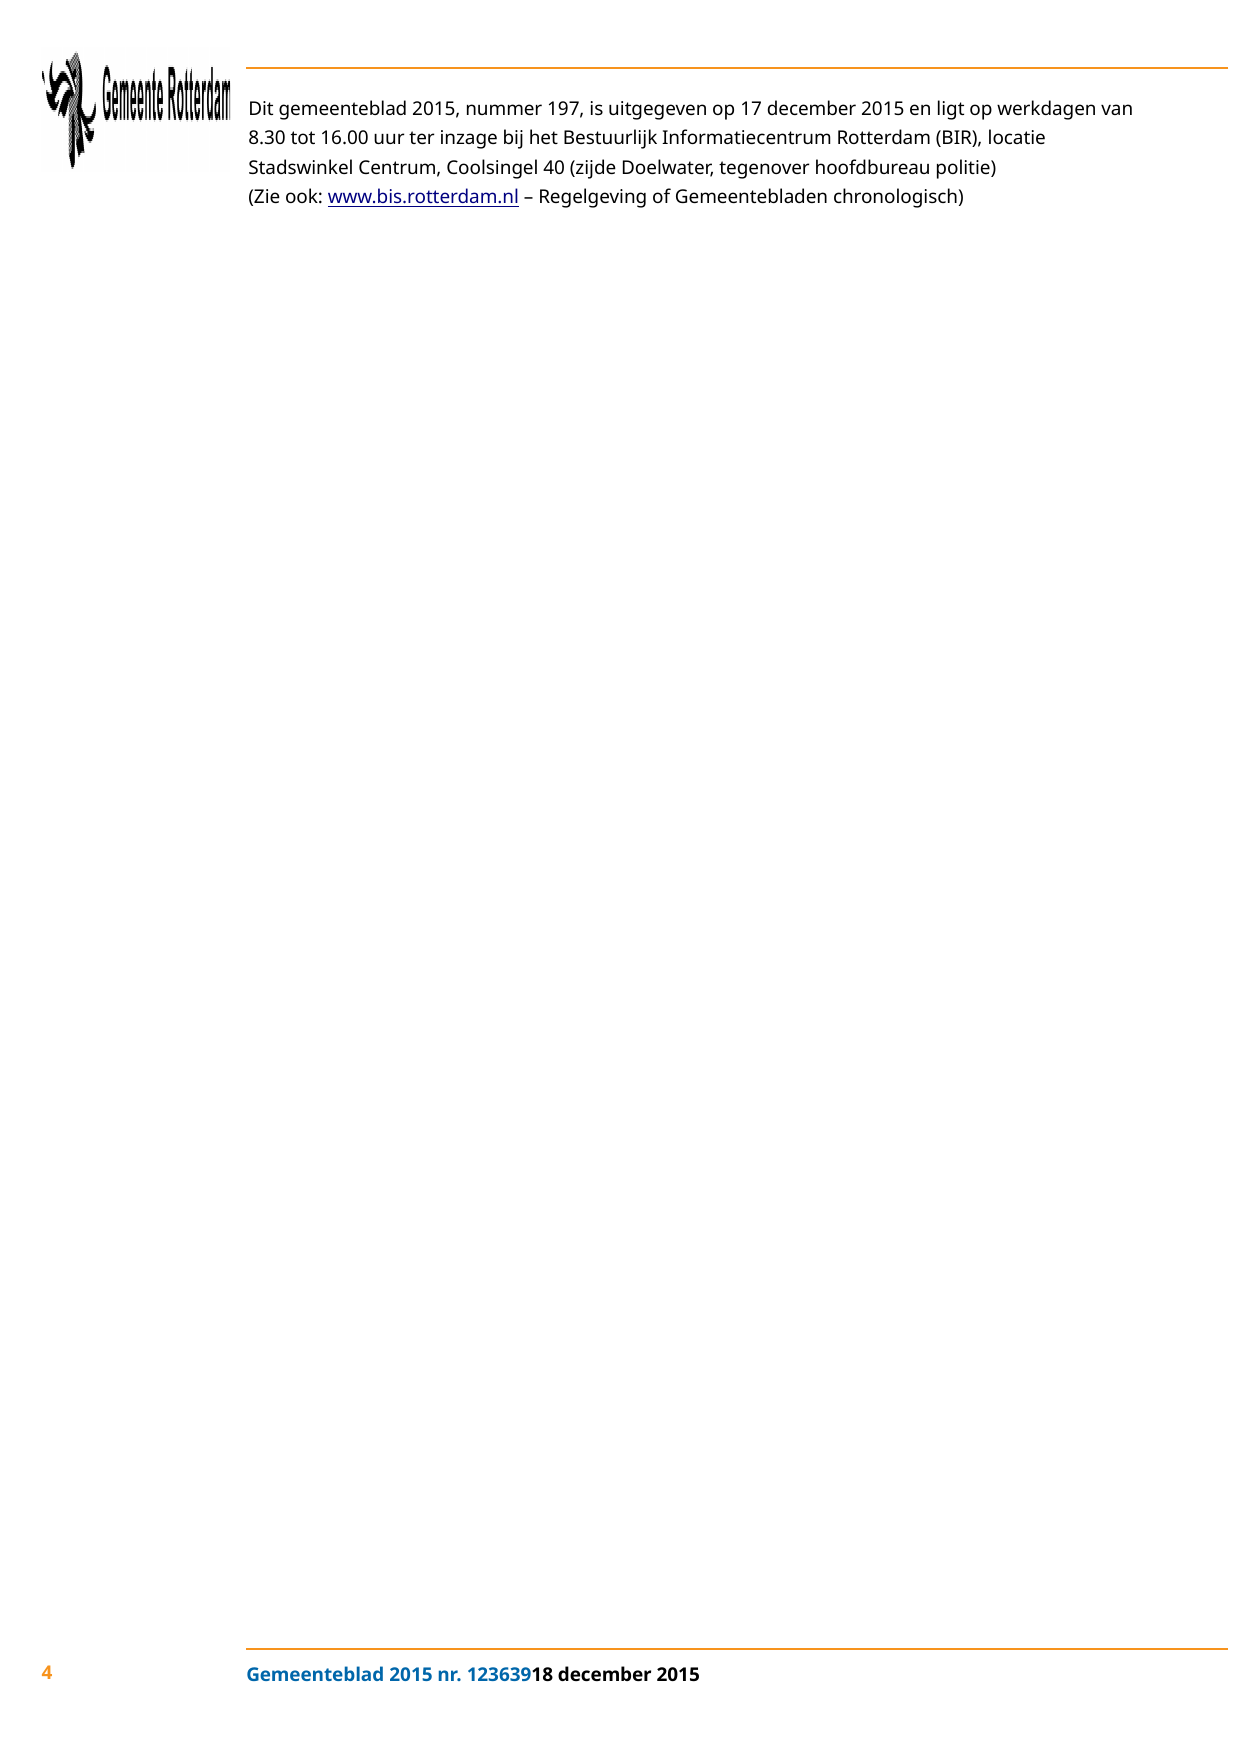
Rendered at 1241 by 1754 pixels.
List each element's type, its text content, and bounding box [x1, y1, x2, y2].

picture [41, 47, 231, 172]
text Dit gemeenteblad 2015, nummer 197, is uitgegeven op 17 december 2015 en ligt op werkdagen van 8.30 tot 16.00 uur ter inzage bij het Bestuurlijk Informatiecentrum Rotterdam (BIR), locatie Stadswinkel Centrum, Coolsingel 40 (zijde Doelwater, tegenover hoofdbureau politie) [248, 95, 1152, 180]
text (Zie ook: www.bis.rotterdam.nl – Regelgeving of Gemeentebladen chronologisch) [248, 184, 1152, 209]
